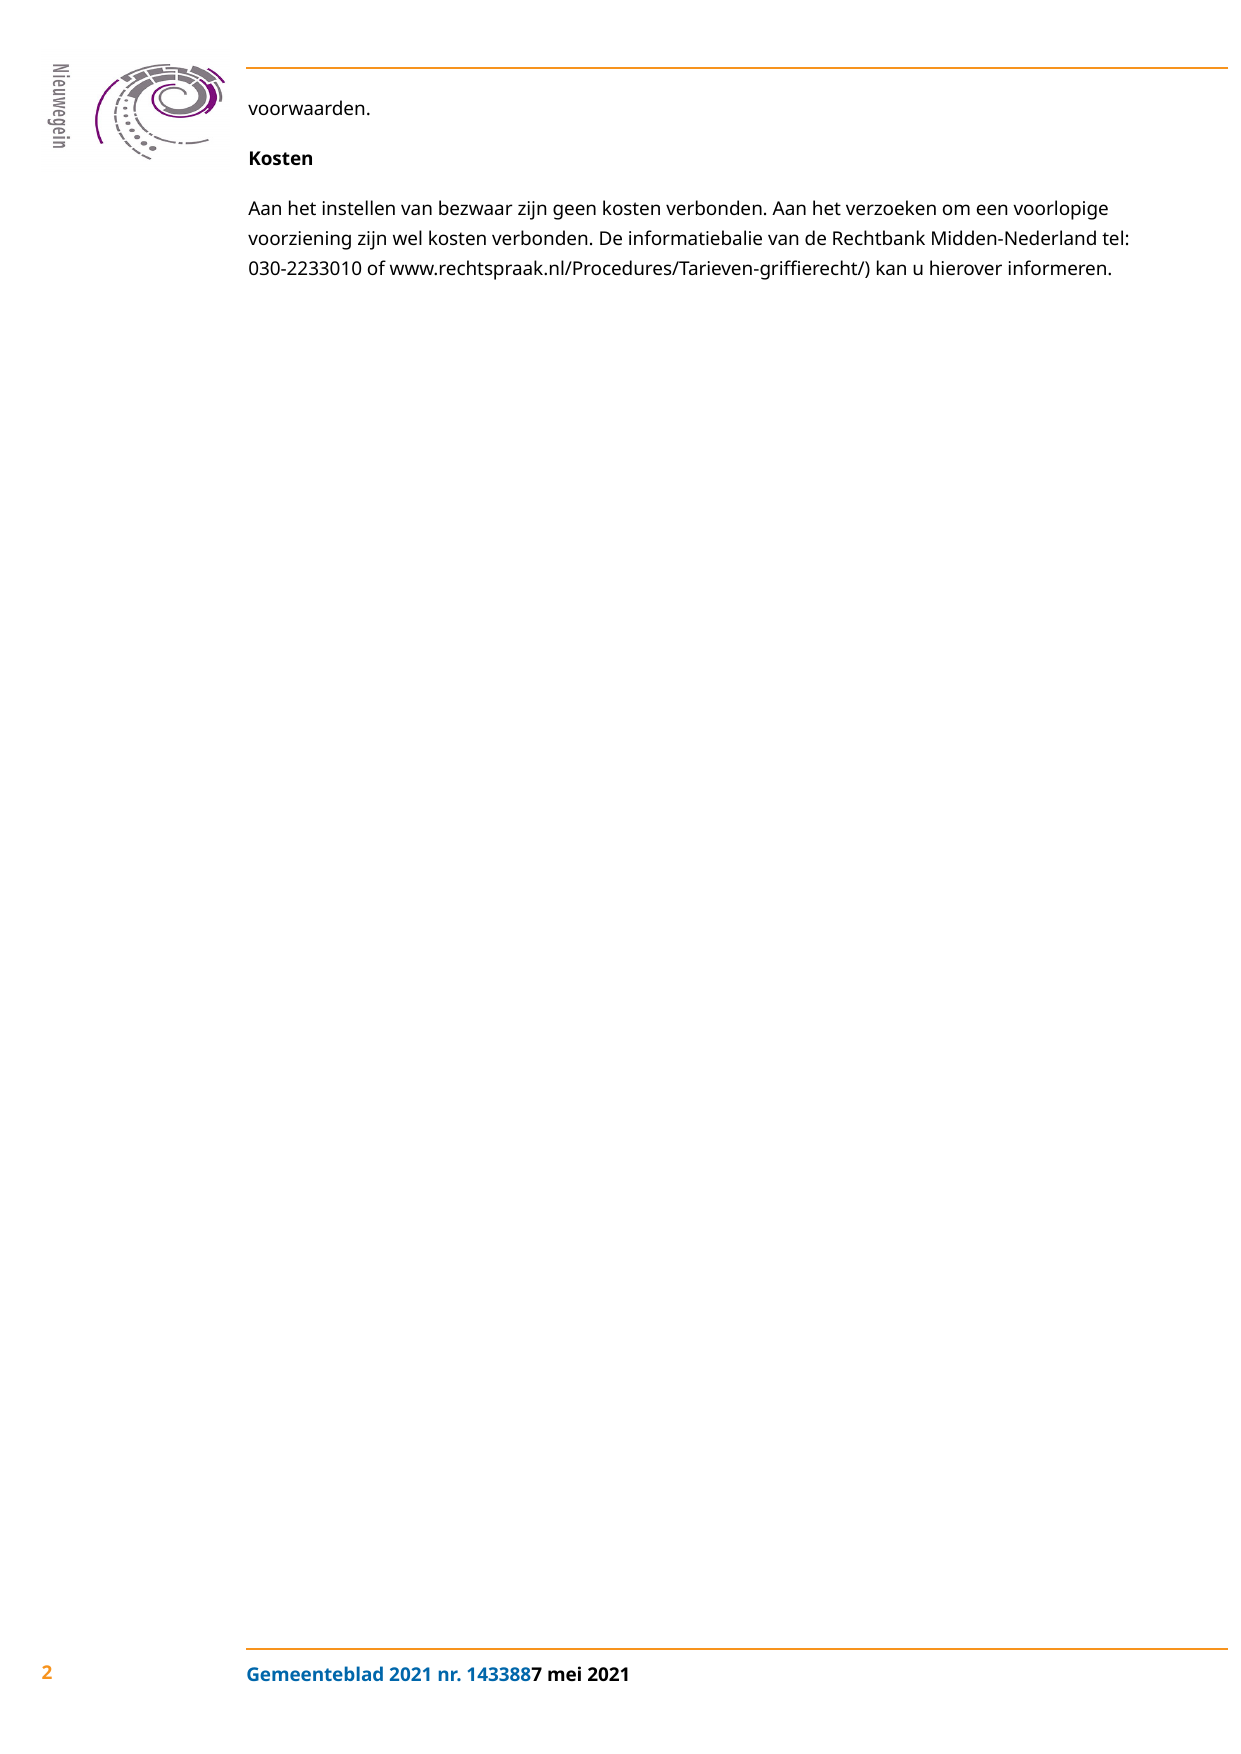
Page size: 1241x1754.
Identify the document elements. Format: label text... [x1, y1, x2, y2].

text Kosten [248, 145, 1152, 171]
picture [41, 47, 231, 172]
text voorwaarden. [248, 95, 1152, 121]
text Aan het instellen van bezwaar zijn geen kosten verbonden. Aan het verzoeken om een voorlopige voorziening zijn wel kosten verbonden. De informatiebalie van de Rechtbank Midden-Nederland tel: 030-2233010 of www.rechtspraak.nl/Procedures/Tarieven-griffierecht/) kan u hierover informeren. [248, 196, 1152, 281]
